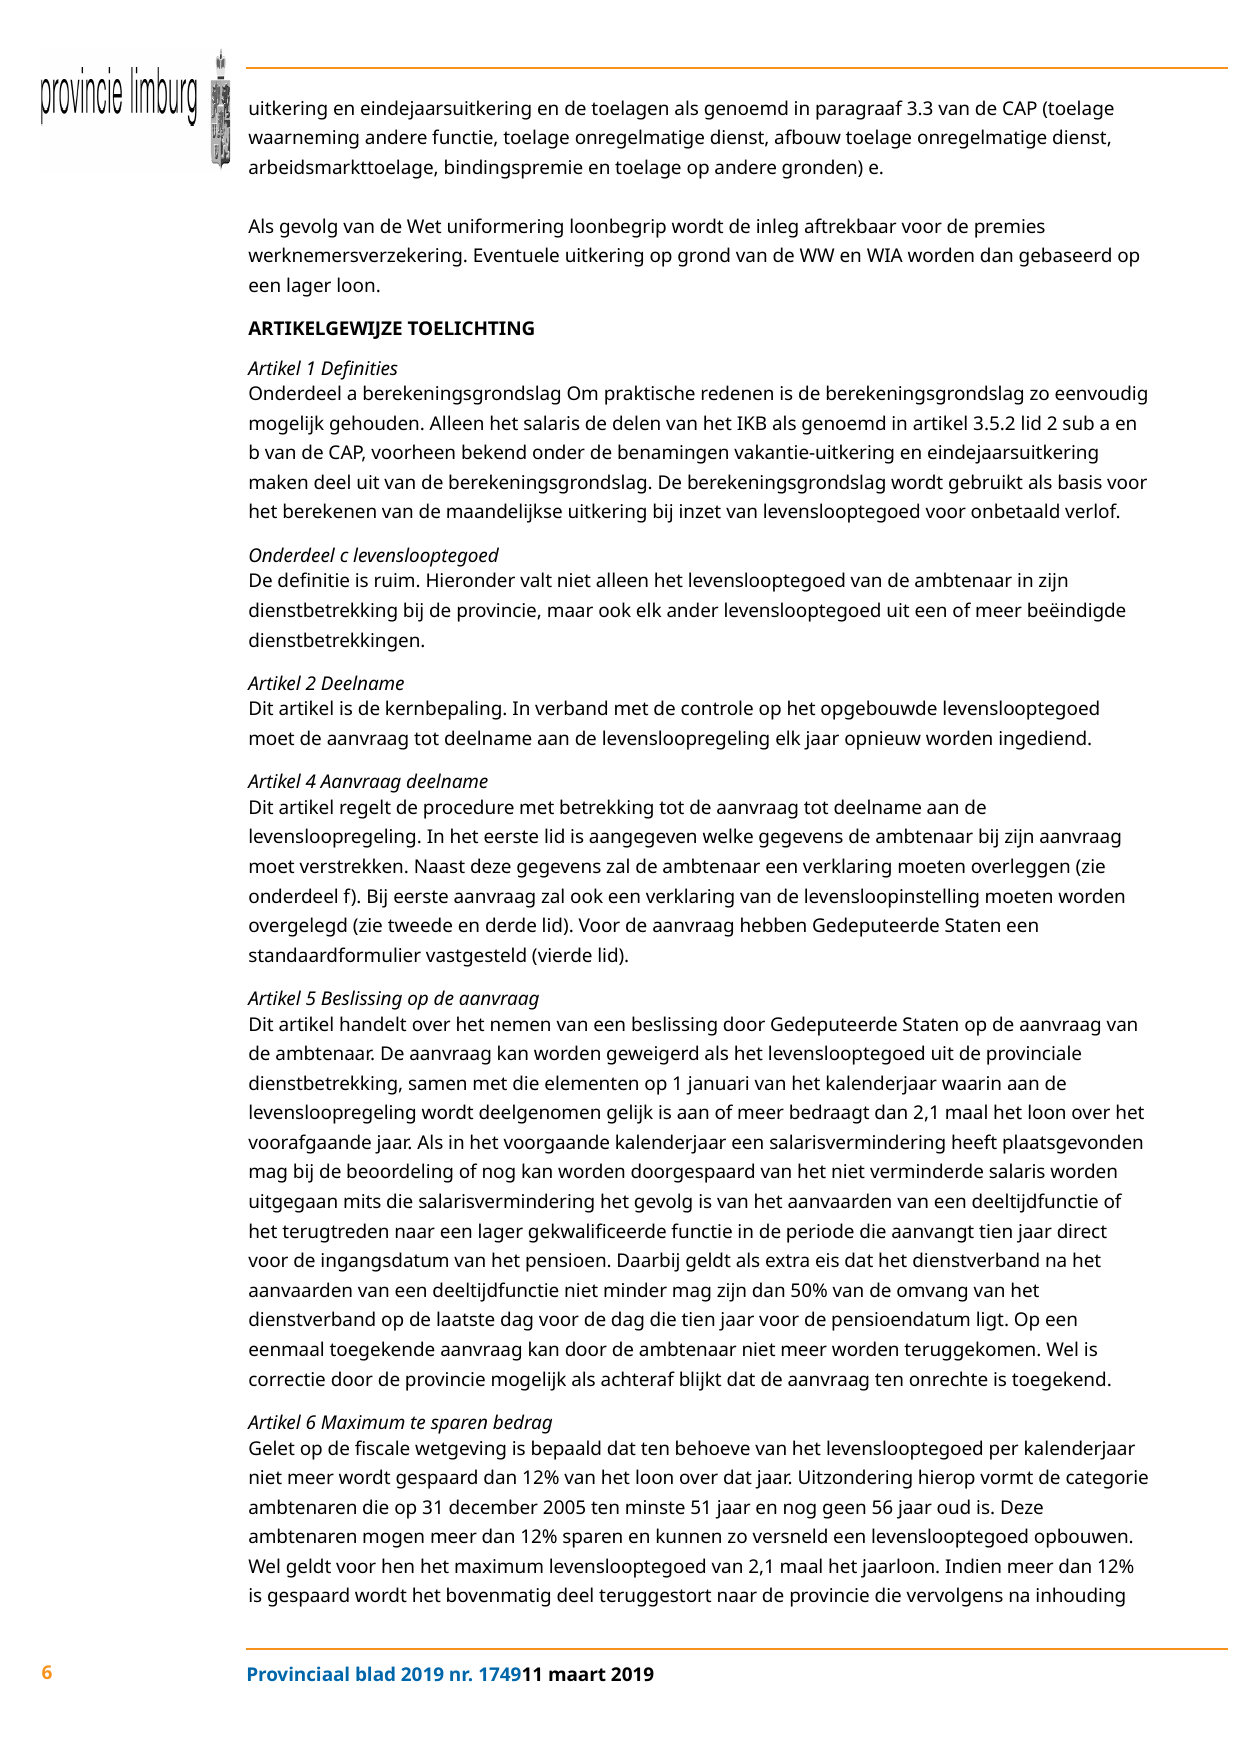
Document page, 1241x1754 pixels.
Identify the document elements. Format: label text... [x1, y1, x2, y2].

text Dit artikel is de kernbepaling. In verband met de controle op het opgebouwde levenslooptegoed moet de aanvraag tot deelname aan de levensloopregeling elk jaar opnieuw worden ingediend. [248, 696, 1152, 751]
text ARTIKELGEWIJZE TOELICHTING [248, 315, 1152, 341]
text Artikel 6 Maximum te sparen bedrag [248, 1409, 1152, 1435]
text Artikel 5 Beslissing op de aanvraag [248, 985, 1152, 1011]
text Artikel 2 Deelname [248, 670, 1152, 696]
text Onderdeel c levenslooptegoed [248, 542, 1152, 568]
text De definitie is ruim. Hieronder valt niet alleen het levenslooptegoed van de ambtenaar in zijn dienstbetrekking bij de provincie, maar ook elk ander levenslooptegoed uit een of meer beëindigde dienstbetrekkingen. [248, 568, 1152, 652]
text Artikel 1 Definities [248, 355, 1152, 380]
text Artikel 4 Aanvraag deelname [248, 768, 1152, 794]
text Onderdeel a berekeningsgrondslag Om praktische redenen is de berekeningsgrondslag zo eenvoudig mogelijk gehouden. Alleen het salaris de delen van het IKB als genoemd in artikel 3.5.2 lid 2 sub a en b van de CAP, voorheen bekend onder de benamingen vakantie-uitkering en eindejaarsuitkering maken deel uit van de berekeningsgrondslag. De berekeningsgrondslag wordt gebruikt als basis voor het berekenen van de maandelijkse uitkering bij inzet van levenslooptegoed voor onbetaald verlof. [248, 380, 1152, 524]
text Dit artikel regelt de procedure met betrekking tot de aanvraag tot deelname aan de levensloopregeling. In het eerste lid is aangegeven welke gegevens de ambtenaar bij zijn aanvraag moet verstrekken. Naast deze gegevens zal de ambtenaar een verklaring moeten overleggen (zie onderdeel f). Bij eerste aanvraag zal ook een verklaring van de levensloopinstelling moeten worden overgelegd (zie tweede en derde lid). Voor de aanvraag hebben Gedeputeerde Staten een standaardformulier vastgesteld (vierde lid). [248, 794, 1152, 968]
picture [41, 47, 231, 172]
text Als gevolg van de Wet uniformering loonbegrip wordt de inleg aftrekbaar voor de premies werknemersverzekering. Eventuele uitkering op grond van de WW en WIA worden dan gebaseerd op een lager loon. [248, 213, 1152, 298]
text uitkering en eindejaarsuitkering en de toelagen als genoemd in paragraaf 3.3 van de CAP (toelage waarneming andere functie, toelage onregelmatige dienst, afbouw toelage onregelmatige dienst, arbeidsmarkttoelage, bindingspremie en toelage op andere gronden) e. [248, 95, 1152, 180]
text Gelet op de fiscale wetgeving is bepaald dat ten behoeve van het levenslooptegoed per kalenderjaar niet meer wordt gespaard dan 12% van het loon over dat jaar. Uitzondering hierop vormt de categorie ambtenaren die op 31 december 2005 ten minste 51 jaar en nog geen 56 jaar oud is. Deze ambtenaren mogen meer dan 12% sparen en kunnen zo versneld een levenslooptegoed opbouwen. Wel geldt voor hen het maximum levenslooptegoed van 2,1 maal het jaarloon. Indien meer dan 12% is gespaard wordt het bovenmatig deel teruggestort naar de provincie die vervolgens na inhouding [248, 1435, 1152, 1608]
text Dit artikel handelt over het nemen van een beslissing door Gedeputeerde Staten op de aanvraag van de ambtenaar. De aanvraag kan worden geweigerd als het levenslooptegoed uit de provinciale dienstbetrekking, samen met die elementen op 1 januari van het kalenderjaar waarin aan de levensloopregeling wordt deelgenomen gelijk is aan of meer bedraagt dan 2,1 maal het loon over het voorafgaande jaar. Als in het voorgaande kalenderjaar een salarisvermindering heeft plaatsgevonden mag bij de beoordeling of nog kan worden doorgespaard van het niet verminderde salaris worden uitgegaan mits die salarisvermindering het gevolg is van het aanvaarden van een deeltijdfunctie of het terugtreden naar een lager gekwalificeerde functie in de periode die aanvangt tien jaar direct voor de ingangsdatum van het pensioen. Daarbij geldt als extra eis dat het dienstverband na het aanvaarden van een deeltijdfunctie niet minder mag zijn dan 50% van de omvang van het dienstverband op de laatste dag voor de dag die tien jaar voor de pensioendatum ligt. Op een eenmaal toegekende aanvraag kan door de ambtenaar niet meer worden teruggekomen. Wel is correctie door de provincie mogelijk als achteraf blijkt dat de aanvraag ten onrechte is toegekend. [248, 1011, 1152, 1392]
